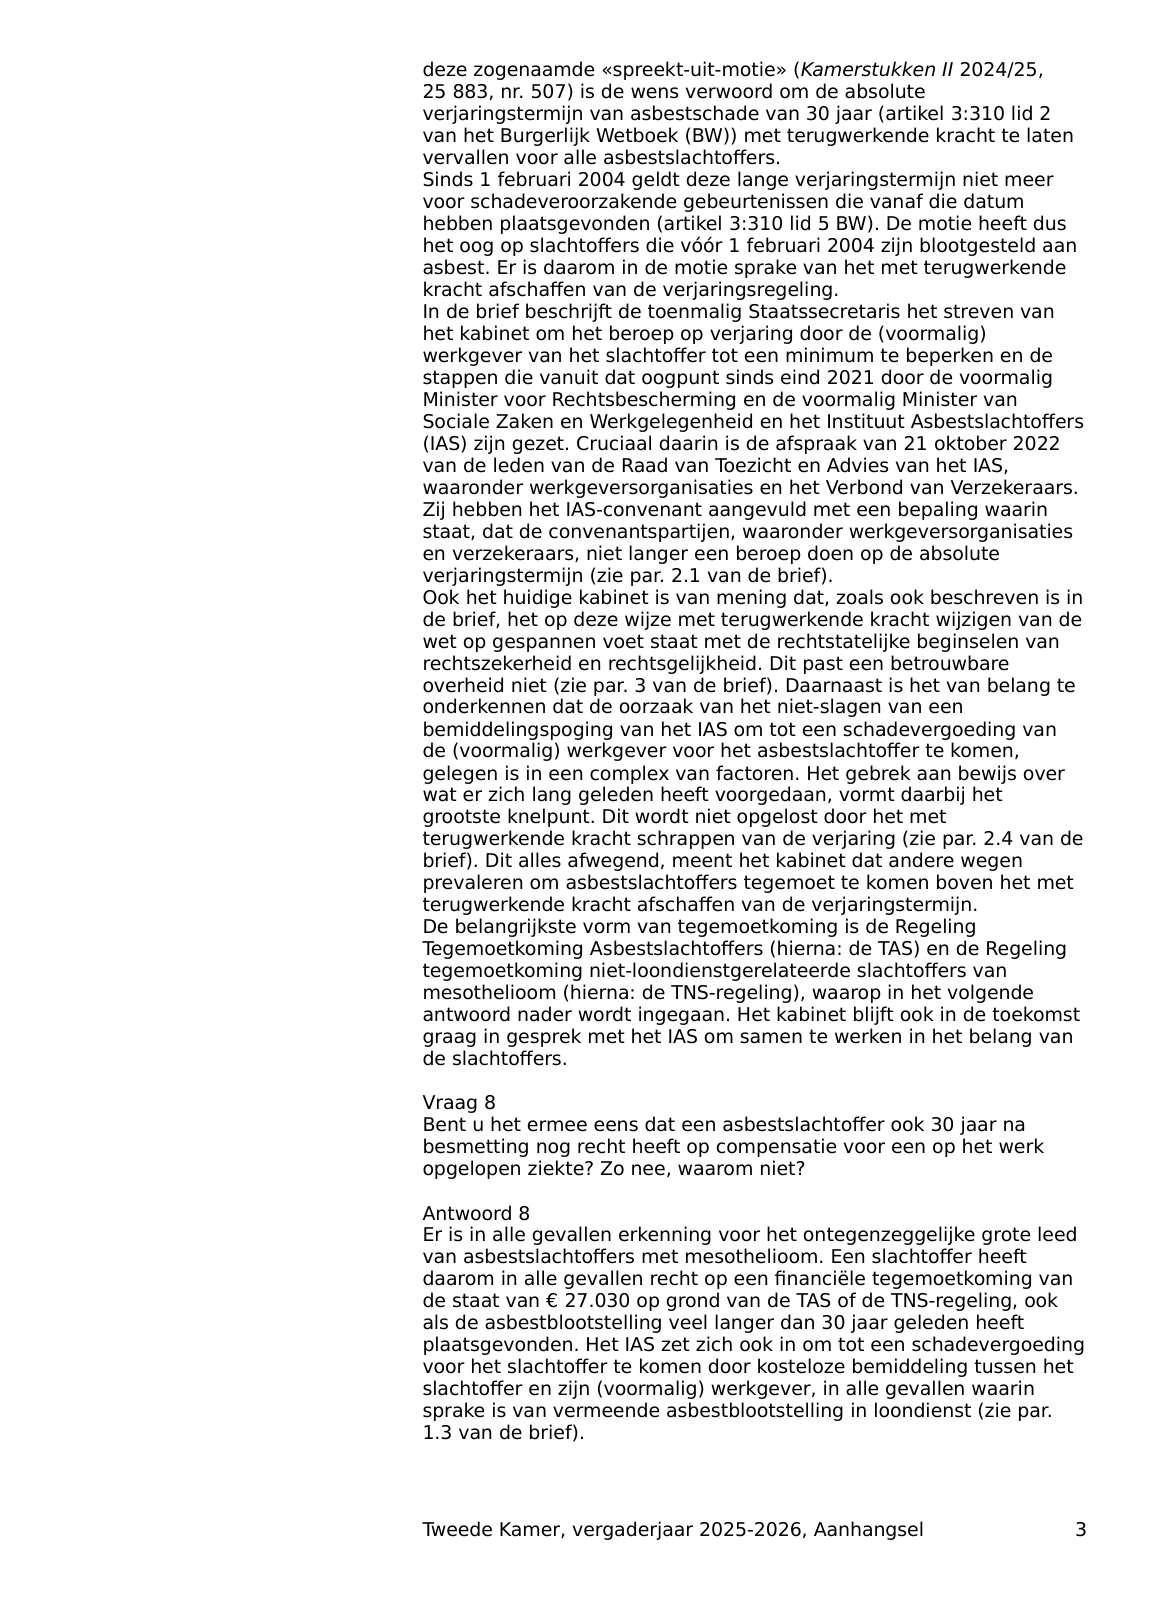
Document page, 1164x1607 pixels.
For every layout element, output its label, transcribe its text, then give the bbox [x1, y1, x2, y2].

text In de brief beschrijft de toenmalig Staatssecretaris het streven van het kabinet om het beroep op verjaring door de (voormalig) werkgever van het slachtoffer tot een minimum te beperken en de stappen die vanuit dat oogpunt sinds eind 2021 door de voormalig Minister voor Rechtsbescherming en de voormalig Minister van Sociale Zaken en Werkgelegenheid en het Instituut Asbestslachtoffers (IAS) zijn gezet. Cruciaal daarin is de afspraak van 21 oktober 2022 van de leden van de Raad van Toezicht en Advies van het IAS, waaronder werkgeversorganisaties en het Verbond van Verzekeraars. Zij hebben het IAS-convenant aangevuld met een bepaling waarin staat, dat de convenantspartijen, waaronder werkgeversorganisaties en verzekeraars, niet langer een beroep doen op de absolute verjaringstermijn (zie par. 2.1 van de brief). [422, 301, 1087, 587]
text Vraag 8 [422, 1092, 1087, 1114]
text deze zogenaamde «spreekt-uit-motie» (Kamerstukken II 2024/25, 25 883, nr. 507) is de wens verwoord om de absolute verjaringstermijn van asbestschade van 30 jaar (artikel 3:310 lid 2 van het Burgerlijk Wetboek (BW)) met terugwerkende kracht te laten vervallen voor alle asbestslachtoffers. [422, 59, 1087, 169]
text Ook het huidige kabinet is van mening dat, zoals ook beschreven is in de brief, het op deze wijze met terugwerkende kracht wijzigen van de wet op gespannen voet staat met de rechtstatelijke beginselen van rechtszekerheid en rechtsgelijkheid. Dit past een betrouwbare overheid niet (zie par. 3 van de brief). Daarnaast is het van belang te onderkennen dat de oorzaak van het niet-slagen van een bemiddelingspoging van het IAS om tot een schadevergoeding van de (voormalig) werkgever voor het asbestslachtoffer te komen, gelegen is in een complex van factoren. Het gebrek aan bewijs over wat er zich lang geleden heeft voorgedaan, vormt daarbij het grootste knelpunt. Dit wordt niet opgelost door het met terugwerkende kracht schrappen van de verjaring (zie par. 2.4 van de brief). Dit alles afwegend, meent het kabinet dat andere wegen prevaleren om asbestslachtoffers tegemoet te komen boven het met terugwerkende kracht afschaffen van de verjaringstermijn. [422, 587, 1087, 916]
text De belangrijkste vorm van tegemoetkoming is de Regeling Tegemoetkoming Asbestslachtoffers (hierna: de TAS) en de Regeling tegemoetkoming niet-loondienstgerelateerde slachtoffers van mesothelioom (hierna: de TNS-regeling), waarop in het volgende antwoord nader wordt ingegaan. Het kabinet blijft ook in de toekomst graag in gesprek met het IAS om samen te werken in het belang van de slachtoffers. [422, 916, 1087, 1070]
text Antwoord 8 [422, 1202, 1087, 1224]
text Sinds 1 februari 2004 geldt deze lange verjaringstermijn niet meer voor schadeveroorzakende gebeurtenissen die vanaf die datum hebben plaatsgevonden (artikel 3:310 lid 5 BW). De motie heeft dus het oog op slachtoffers die vóór 1 februari 2004 zijn blootgesteld aan asbest. Er is daarom in de motie sprake van het met terugwerkende kracht afschaffen van de verjaringsregeling. [422, 169, 1087, 301]
text Er is in alle gevallen erkenning voor het ontegenzeggelijke grote leed van asbestslachtoffers met mesothelioom. Een slachtoffer heeft daarom in alle gevallen recht op een financiële tegemoetkoming van de staat van € 27.030 op grond van de TAS of de TNS-regeling, ook als de asbestblootstelling veel langer dan 30 jaar geleden heeft plaatsgevonden. Het IAS zet zich ook in om tot een schadevergoeding voor het slachtoffer te komen door kosteloze bemiddeling tussen het slachtoffer en zijn (voormalig) werkgever, in alle gevallen waarin sprake is van vermeende asbestblootstelling in loondienst (zie par. 1.3 van de brief). [422, 1224, 1087, 1444]
text Bent u het ermee eens dat een asbestslachtoffer ook 30 jaar na besmetting nog recht heeft op compensatie voor een op het werk opgelopen ziekte? Zo nee, waarom niet? [422, 1114, 1087, 1180]
